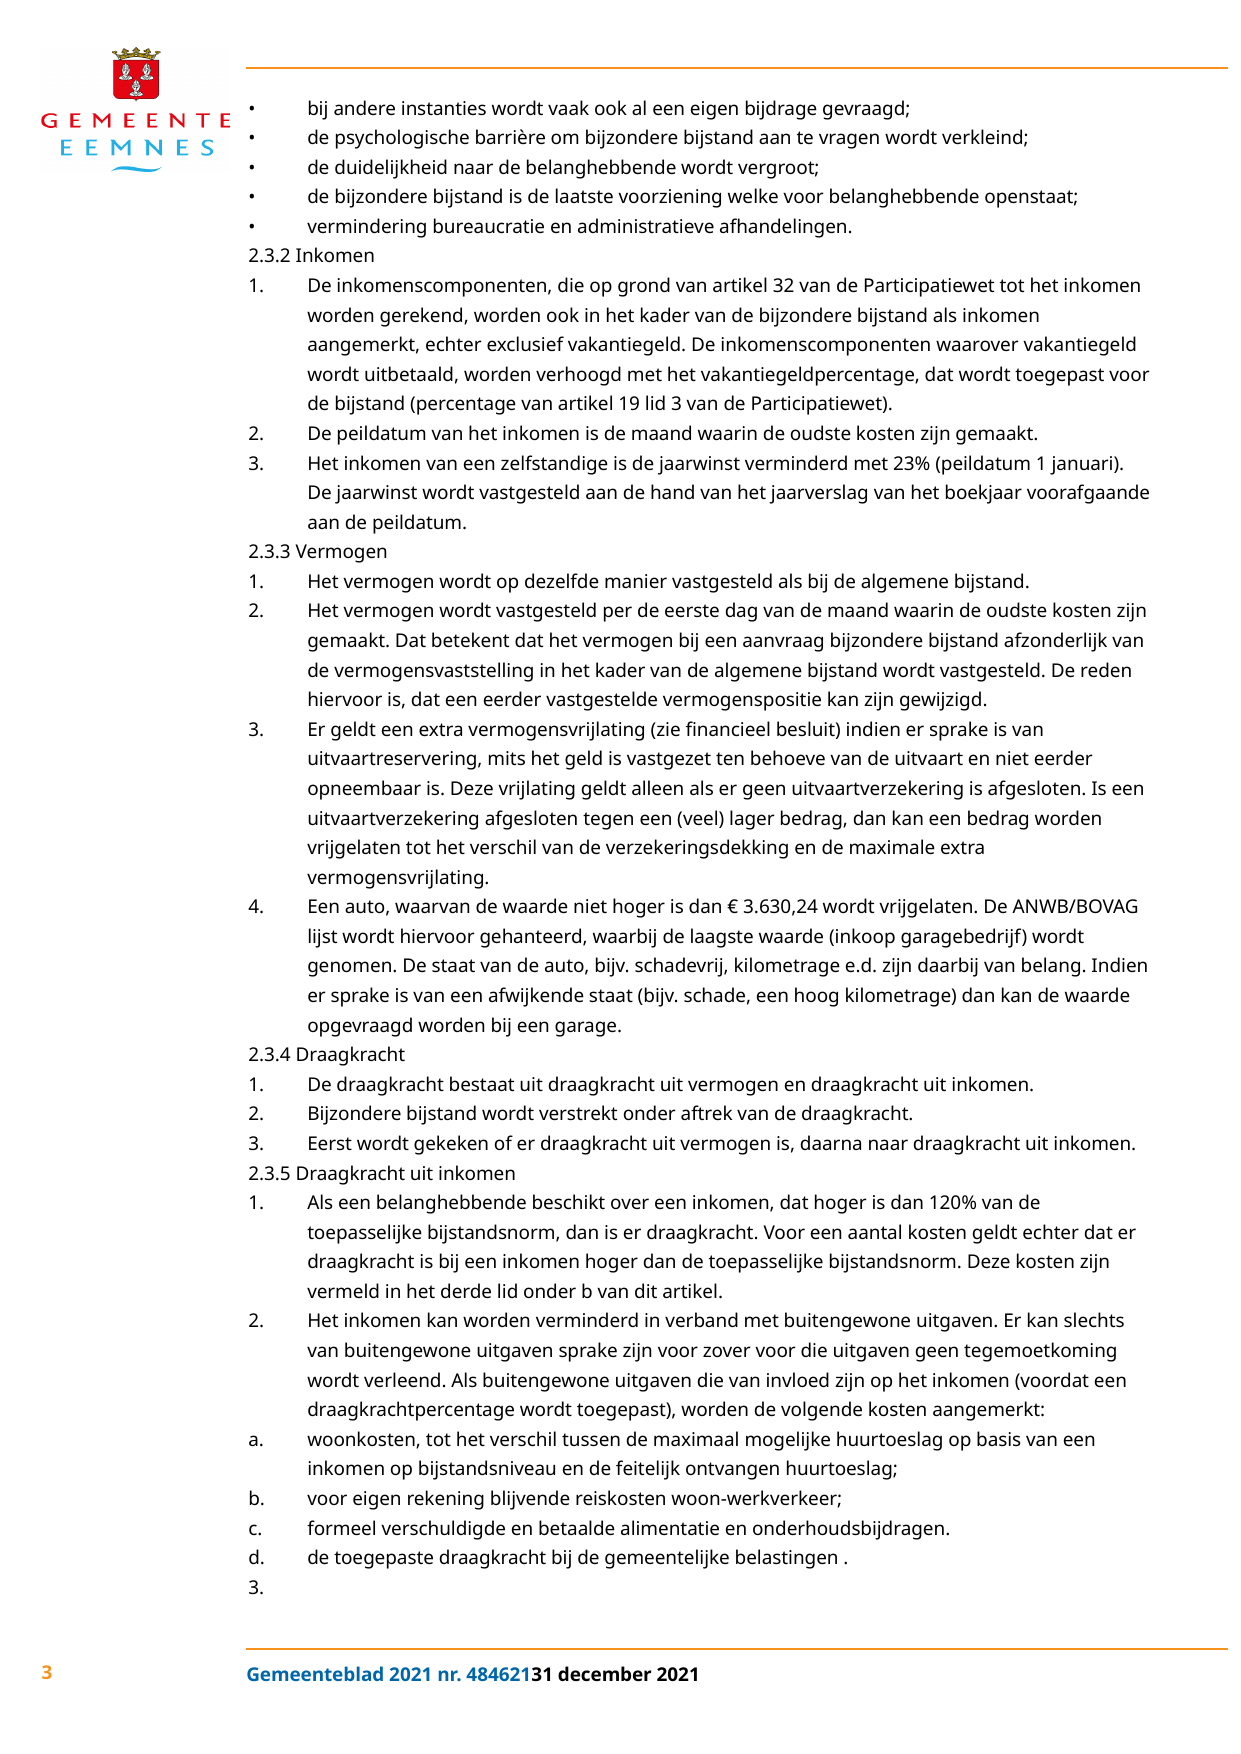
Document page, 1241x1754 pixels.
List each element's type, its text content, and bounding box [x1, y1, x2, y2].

list de duidelijkheid naar de belanghebbende wordt vergroot; [248, 154, 1152, 180]
list woonkosten, tot het verschil tussen de maximaal mogelijke huurtoeslag op basis van een inkomen op bijstandsniveau en de feitelijk ontvangen huurtoeslag; [248, 1426, 1152, 1481]
list Het vermogen wordt vastgesteld per de eerste dag van de maand waarin de oudste kosten zijn gemaakt. Dat betekent dat het vermogen bij een aanvraag bijzondere bijstand afzonderlijk van de vermogensvaststelling in het kader van de algemene bijstand wordt vastgesteld. De reden hiervoor is, dat een eerder vastgestelde vermogenspositie kan zijn gewijzigd. [248, 598, 1152, 712]
list Een auto, waarvan de waarde niet hoger is dan € 3.630,24 wordt vrijgelaten. De ANWB/BOVAG lijst wordt hiervoor gehanteerd, waarbij de laagste waarde (inkoop garagebedrijf) wordt genomen. De staat van de auto, bijv. schadevrij, kilometrage e.d. zijn daarbij van belang. Indien er sprake is van een afwijkende staat (bijv. schade, een hoog kilometrage) dan kan de waarde opgevraagd worden bij een garage. [248, 893, 1152, 1038]
list Als een belanghebbende beschikt over een inkomen, dat hoger is dan 120% van de toepasselijke bijstandsnorm, dan is er draagkracht. Voor een aantal kosten geldt echter dat er draagkracht is bij een inkomen hoger dan de toepasselijke bijstandsnorm. Deze kosten zijn vermeld in het derde lid onder b van dit artikel. [248, 1189, 1152, 1304]
list De peildatum van het inkomen is de maand waarin de oudste kosten zijn gemaakt. [248, 420, 1152, 446]
list Eerst wordt gekeken of er draagkracht uit vermogen is, daarna naar draagkracht uit inkomen. [248, 1130, 1152, 1156]
list de toegepaste draagkracht bij de gemeentelijke belastingen . [248, 1544, 1152, 1570]
list Het inkomen van een zelfstandige is de jaarwinst verminderd met 23% (peildatum 1 januari). De jaarwinst wordt vastgesteld aan de hand van het jaarverslag van het boekjaar voorafgaande aan de peildatum. [248, 450, 1152, 535]
list Bijzondere bijstand wordt verstrekt onder aftrek van de draagkracht. [248, 1101, 1152, 1126]
list Er geldt een extra vermogensvrijlating (zie financieel besluit) indien er sprake is van uitvaartreservering, mits het geld is vastgezet ten behoeve van de uitvaart en niet eerder opneembaar is. Deze vrijlating geldt alleen als er geen uitvaartverzekering is afgesloten. Is een uitvaartverzekering afgesloten tegen een (veel) lager bedrag, dan kan een bedrag worden vrijgelaten tot het verschil van de verzekeringsdekking en de maximale extra vermogensvrijlating. [248, 716, 1152, 890]
list bij andere instanties wordt vaak ook al een eigen bijdrage gevraagd; [248, 95, 1152, 121]
list formeel verschuldigde en betaalde alimentatie en onderhoudsbijdragen. [248, 1515, 1152, 1541]
list de psychologische barrière om bijzondere bijstand aan te vragen wordt verkleind; [248, 124, 1152, 150]
picture [41, 47, 231, 172]
text 2.3.3 Vermogen [248, 538, 1152, 564]
list Het inkomen kan worden verminderd in verband met buitengewone uitgaven. Er kan slechts van buitengewone uitgaven sprake zijn voor zover voor die uitgaven geen tegemoetkoming wordt verleend. Als buitengewone uitgaven die van invloed zijn op het inkomen (voordat een draagkrachtpercentage wordt toegepast), worden de volgende kosten aangemerkt: [248, 1308, 1152, 1422]
text 2.3.5 Draagkracht uit inkomen [248, 1160, 1152, 1186]
list vermindering bureaucratie en administratieve afhandelingen. [248, 213, 1152, 239]
list voor eigen rekening blijvende reiskosten woon-werkverkeer; [248, 1485, 1152, 1511]
list De inkomenscomponenten, die op grond van artikel 32 van de Participatiewet tot het inkomen worden gerekend, worden ook in het kader van de bijzondere bijstand als inkomen aangemerkt, echter exclusief vakantiegeld. De inkomenscomponenten waarover vakantiegeld wordt uitbetaald, worden verhoogd met het vakantiegeldpercentage, dat wordt toegepast voor de bijstand (percentage van artikel 19 lid 3 van de Participatiewet). [248, 272, 1152, 416]
list de bijzondere bijstand is de laatste voorziening welke voor belanghebbende openstaat; [248, 183, 1152, 209]
text 2.3.4 Draagkracht [248, 1041, 1152, 1067]
text 2.3.2 Inkomen [248, 243, 1152, 268]
list De draagkracht bestaat uit draagkracht uit vermogen en draagkracht uit inkomen. [248, 1071, 1152, 1097]
list Het vermogen wordt op dezelfde manier vastgesteld als bij de algemene bijstand. [248, 568, 1152, 594]
